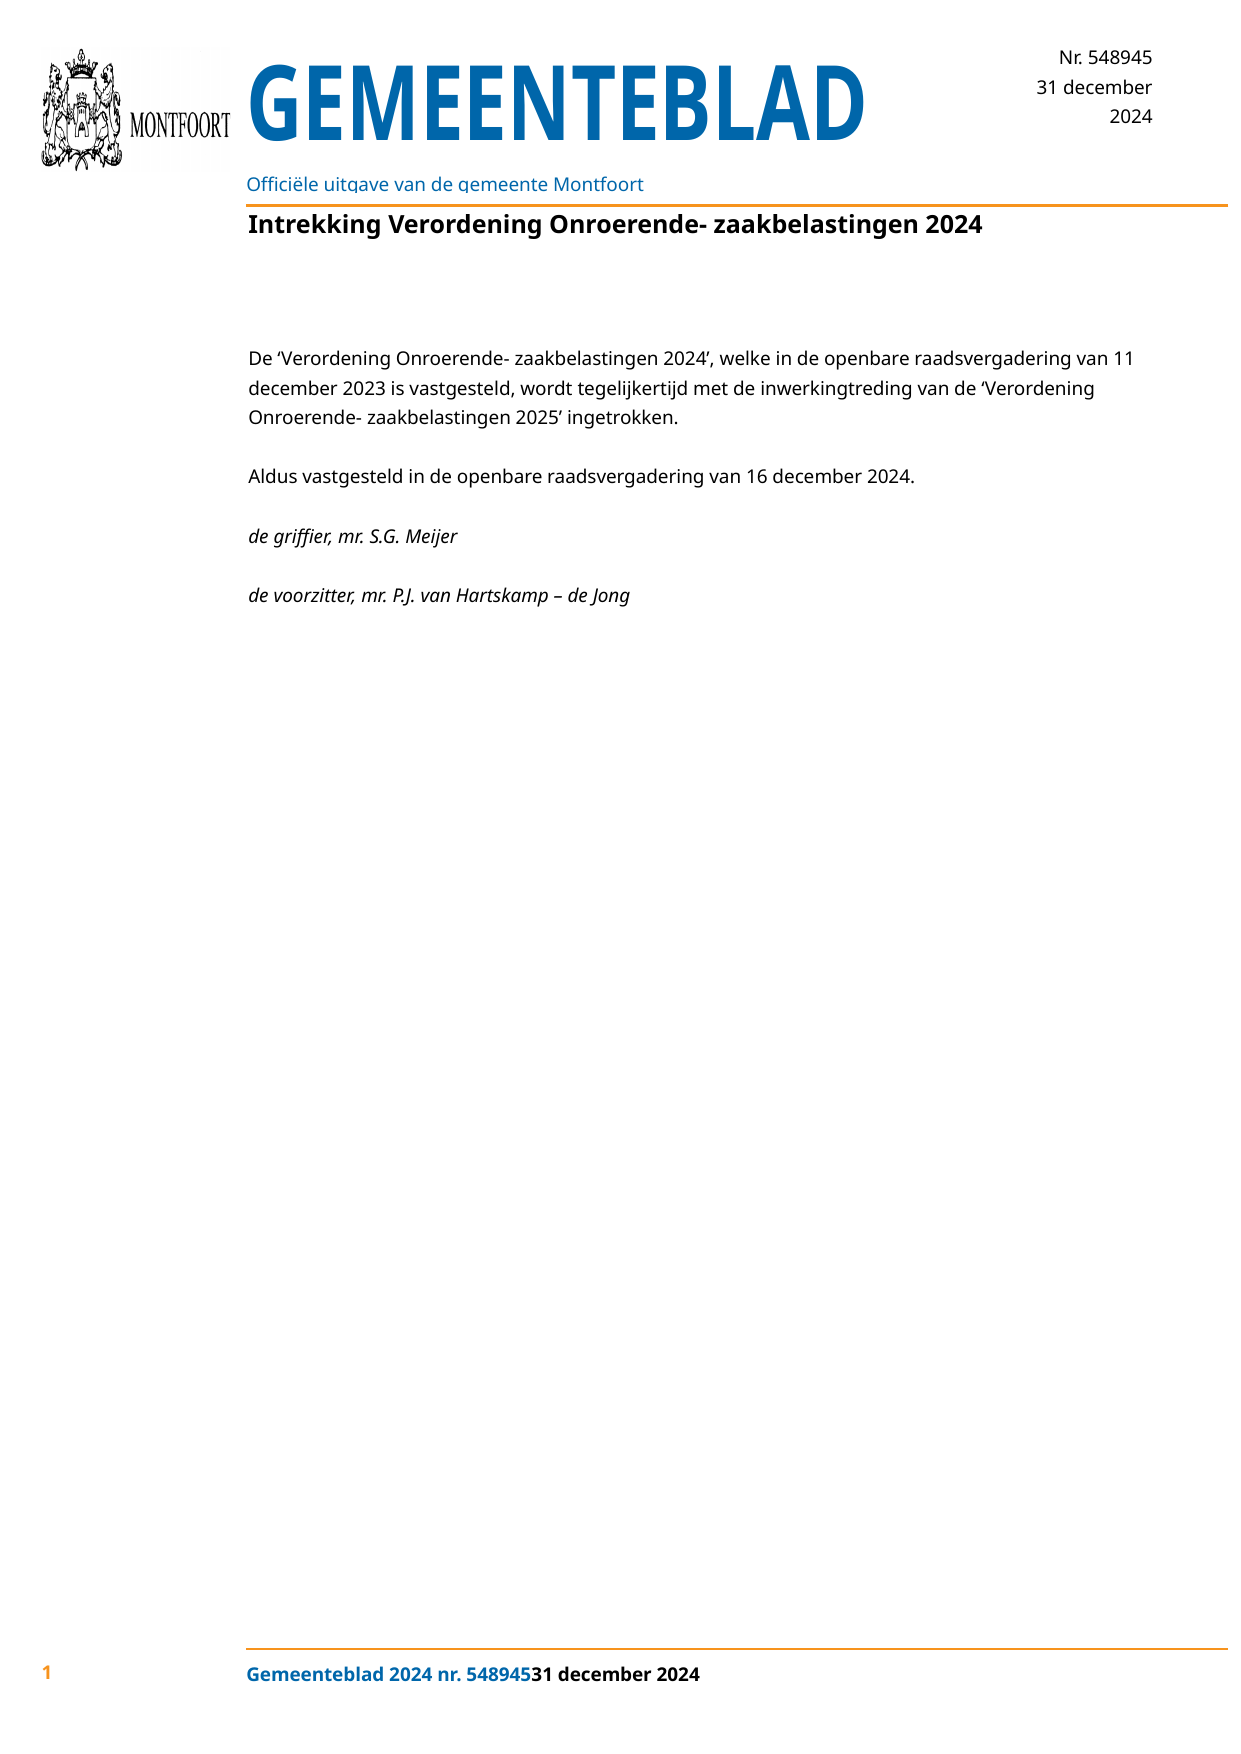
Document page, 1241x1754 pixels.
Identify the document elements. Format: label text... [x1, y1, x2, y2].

text De ‘Verordening Onroerende- zaakbelastingen 2024’, welke in de openbare raadsvergadering van 11 december 2023 is vastgesteld, wordt tegelijkertijd met de inwerkingtreding van de ‘Verordening Onroerende- zaakbelastingen 2025’ ingetrokken. [248, 345, 1152, 430]
text de griffier, mr. S.G. Meijer [248, 523, 1152, 548]
text Aldus vastgesteld in de openbare raadsvergadering van 16 december 2024. [248, 464, 1152, 489]
picture [41, 47, 231, 172]
text de voorzitter, mr. P.J. van Hartskamp – de Jong [248, 582, 1152, 608]
text Intrekking Verordening Onroerende- zaakbelastingen 2024 [248, 207, 1152, 241]
